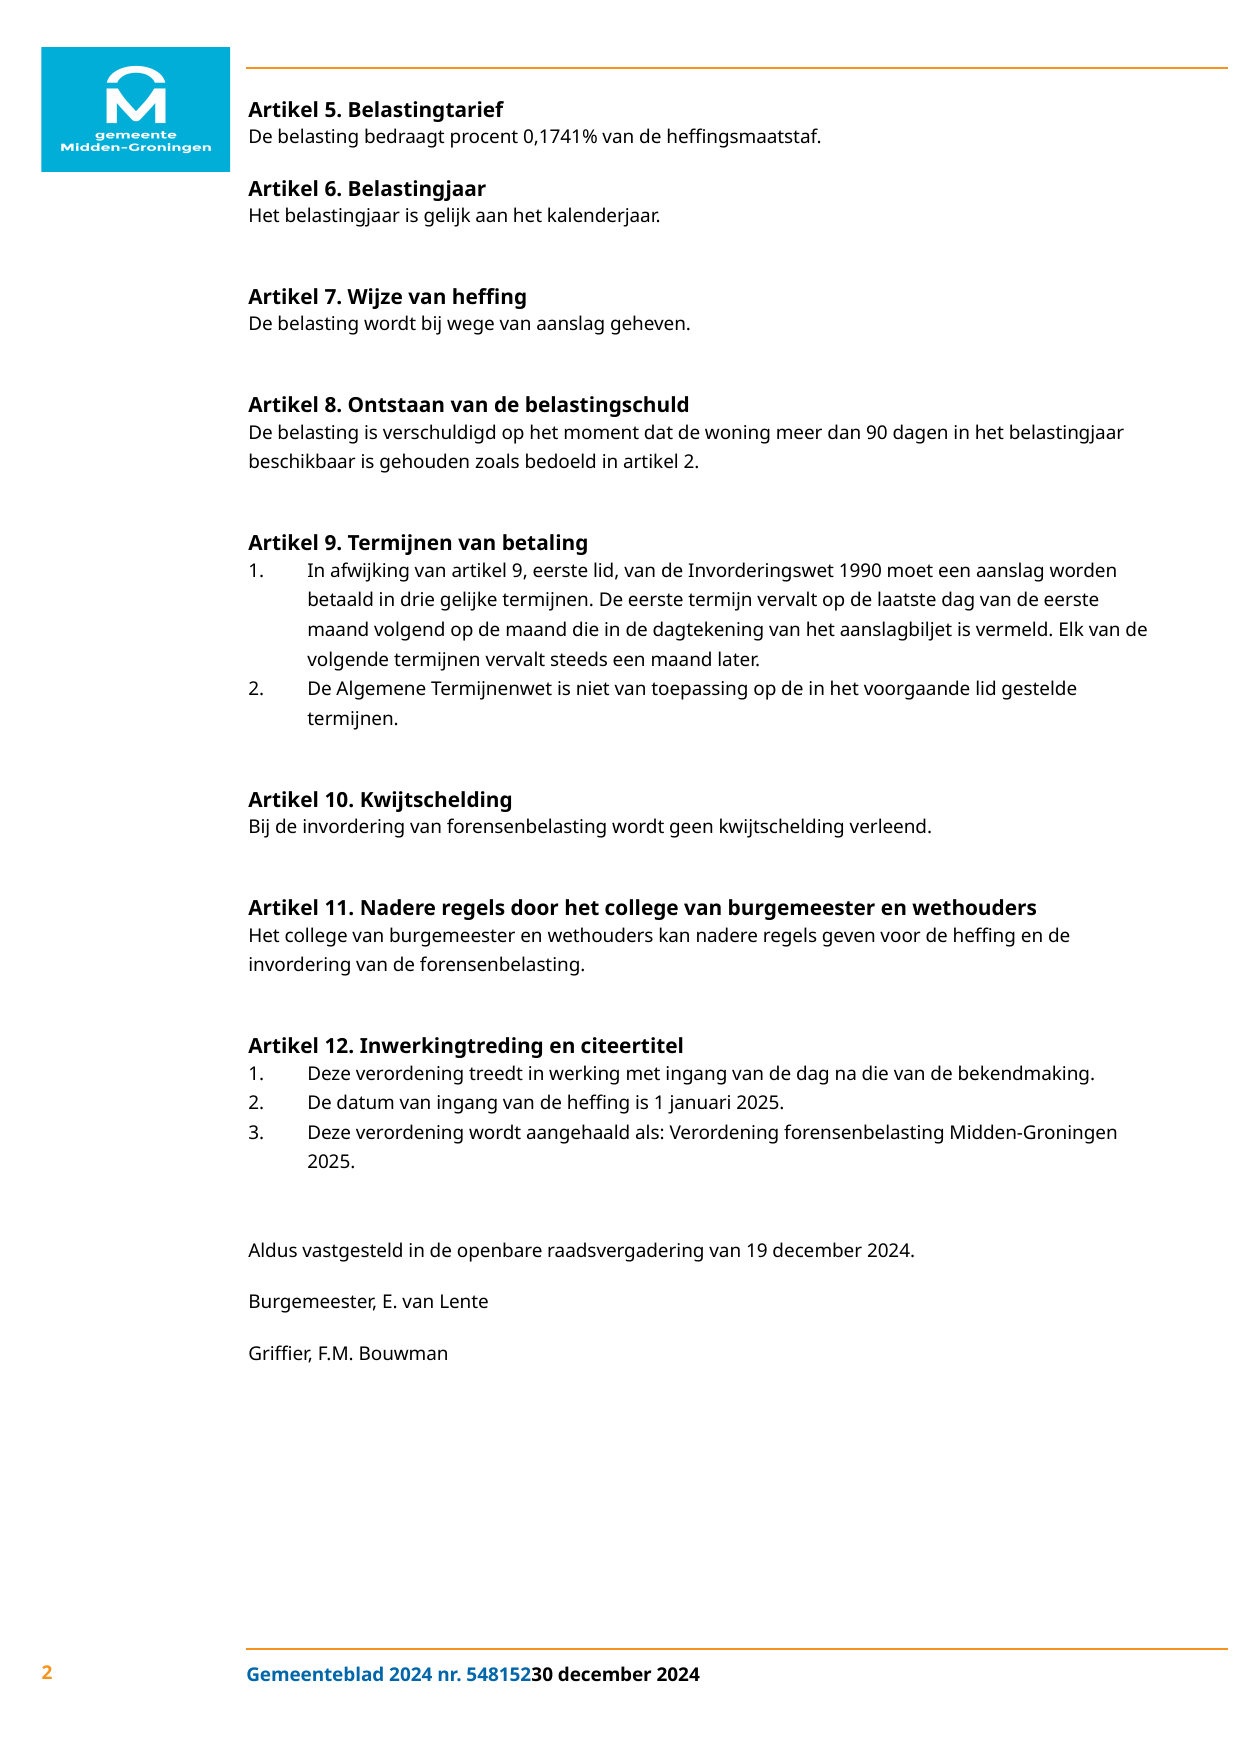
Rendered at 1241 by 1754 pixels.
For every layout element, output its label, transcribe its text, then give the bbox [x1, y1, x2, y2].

text Artikel 11. Nadere regels door het college van burgemeester en wethouders [248, 893, 1152, 922]
text Artikel 9. Termijnen van betaling [248, 528, 1152, 557]
text Artikel 5. Belastingtarief [248, 95, 1152, 123]
text Artikel 8. Ontstaan van de belastingschuld [248, 391, 1152, 419]
list De Algemene Termijnenwet is niet van toepassing op de in het voorgaande lid gestelde termijnen. [248, 675, 1152, 731]
list Deze verordening treedt in werking met ingang van de dag na die van de bekendmaking. [248, 1060, 1152, 1086]
picture [107, 89, 165, 122]
list In afwijking van artikel 9, eerste lid, van de Invorderingswet 1990 moet een aanslag worden betaald in drie gelijke termijnen. De eerste termijn vervalt op de laatste dag van de eerste maand volgend op de maand die in de dagtekening van het aanslagbiljet is vermeld. Elk van de volgende termijnen vervalt steeds een maand later. [248, 557, 1152, 671]
text Griffier, F.M. Bouwman [248, 1340, 1152, 1366]
picture [184, 146, 190, 153]
text De belasting is verschuldigd op het moment dat de woning meer dan 90 dagen in het belastingjaar beschikbaar is gehouden zoals bedoeld in artikel 2. [248, 419, 1152, 474]
text Burgemeester, E. van Lente [248, 1289, 1152, 1314]
text Het belastingjaar is gelijk aan het kalenderjaar. [248, 202, 1152, 228]
text De belasting wordt bij wege van aanslag geheven. [248, 311, 1152, 336]
text Aldus vastgesteld in de openbare raadsvergadering van 19 december 2024. [248, 1237, 1152, 1263]
picture [108, 66, 164, 82]
text Bij de invordering van forensenbelasting wordt geen kwijtschelding verleend. [248, 813, 1152, 839]
text Artikel 10. Kwijtschelding [248, 785, 1152, 813]
list De datum van ingang van de heffing is 1 januari 2025. [248, 1089, 1152, 1115]
text Artikel 12. Inwerkingtreding en citeertitel [248, 1031, 1152, 1060]
list Deze verordening wordt aangehaald als: Verordening forensenbelasting Midden-Groningen 2025. [248, 1119, 1152, 1174]
text Artikel 7. Wijze van heffing [248, 282, 1152, 311]
text De belasting bedraagt procent 0,1741% van de heffingsmaatstaf. [248, 123, 1152, 149]
text Het college van burgemeester en wethouders kan nadere regels geven voor de heffing en de invordering van de forensenbelasting. [248, 922, 1152, 977]
text Artikel 6. Belastingjaar [248, 174, 1152, 202]
